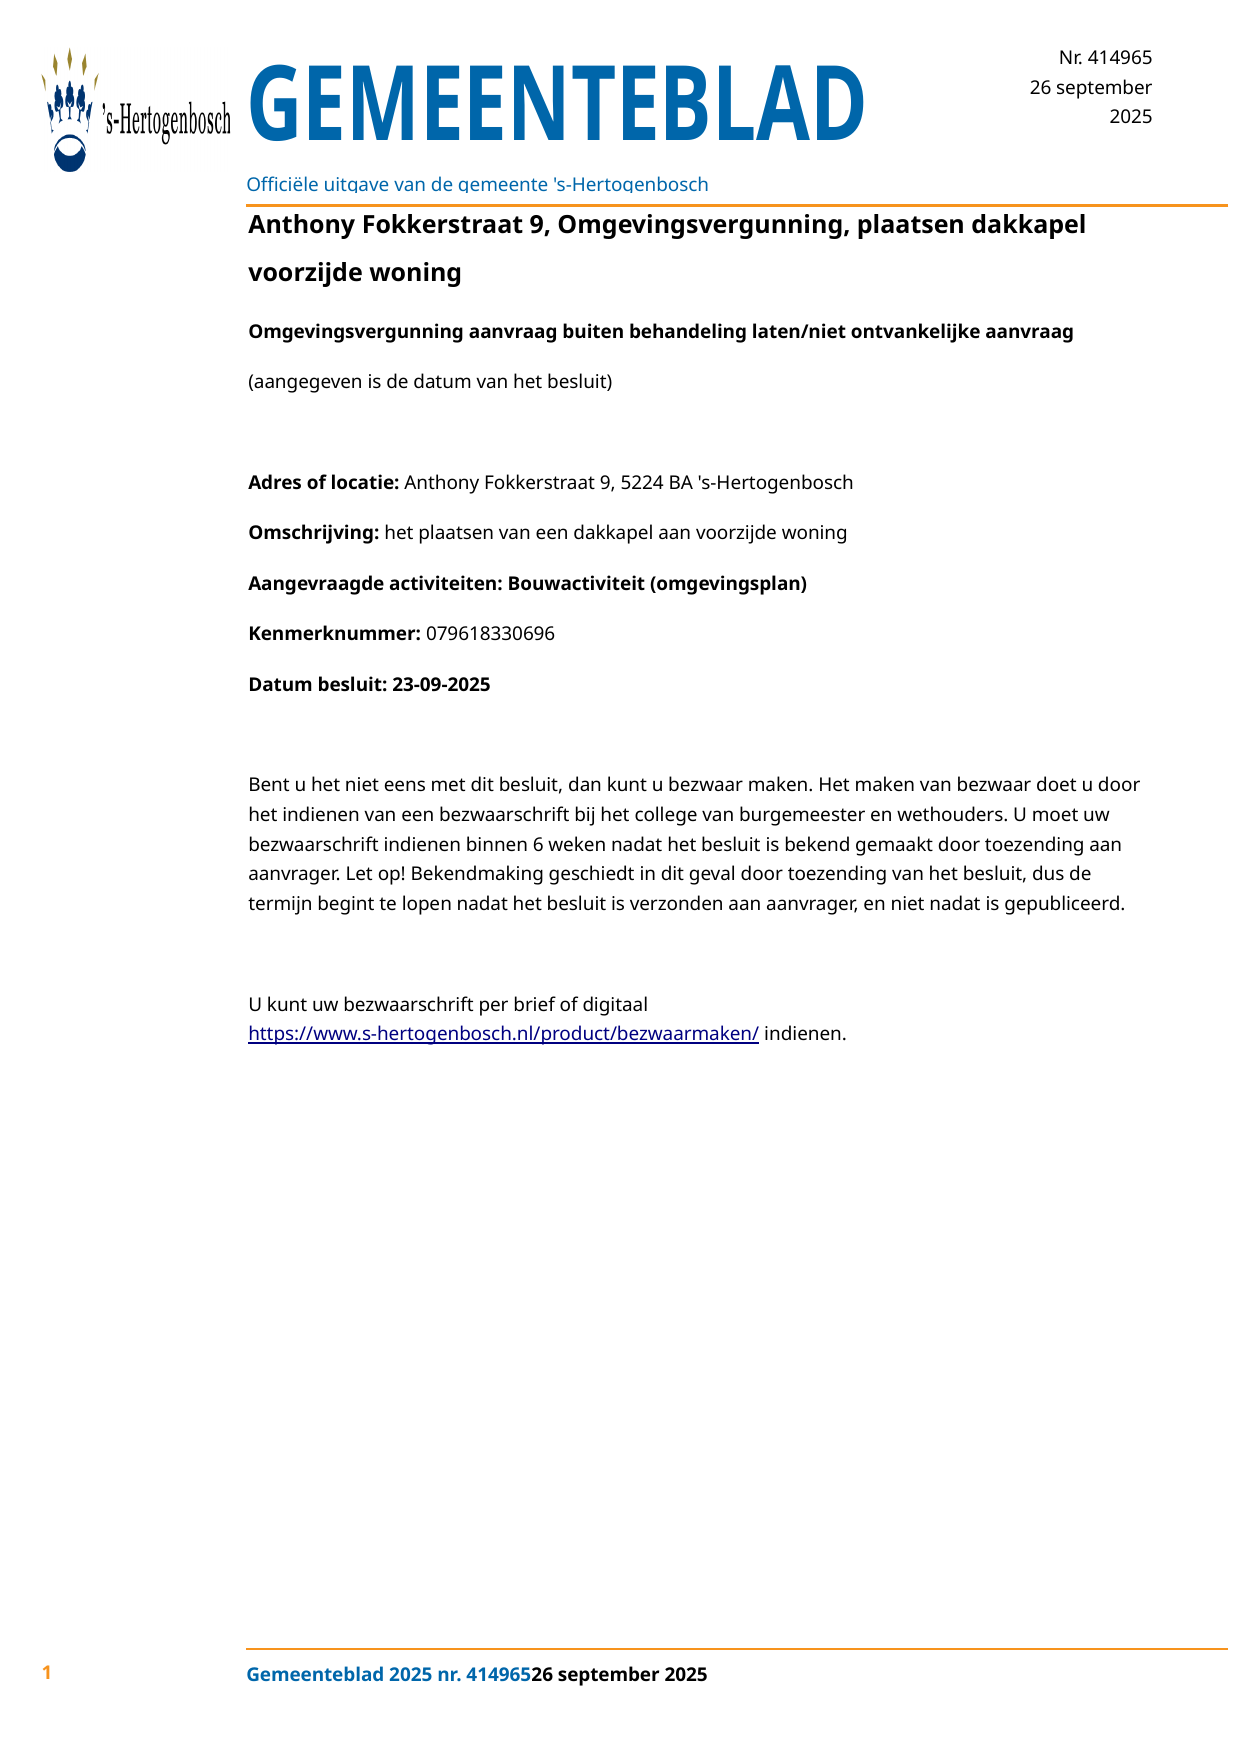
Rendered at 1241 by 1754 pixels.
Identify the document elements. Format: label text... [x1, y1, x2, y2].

text Anthony Fokkerstraat 9, Omgevingsvergunning, plaatsen dakkapel voorzijde woning [248, 207, 1152, 288]
text U kunt uw bezwaarschrift per brief of digitaal https://www.s-hertogenbosch.nl/product/bezwaarmaken/ indienen. [248, 991, 1152, 1046]
text Adres of locatie: Anthony Fokkerstraat 9, 5224 BA 's-Hertogenbosch [248, 469, 1152, 495]
text (aangegeven is de datum van het besluit) [248, 368, 1152, 394]
text Aangevraagde activiteiten: Bouwactiviteit (omgevingsplan) [248, 570, 1152, 596]
text Datum besluit: 23-09-2025 [248, 671, 1152, 697]
text Bent u het niet eens met dit besluit, dan kunt u bezwaar maken. Het maken van bezwaar doet u door het indienen van een bezwaarschrift bij het college van burgemeester en wethouders. U moet uw bezwaarschrift indienen binnen 6 weken nadat het besluit is bekend gemaakt door toezending aan aanvrager. Let op! Bekendmaking geschiedt in dit geval door toezending van het besluit, dus de termijn begint te lopen nadat het besluit is verzonden aan aanvrager, en niet nadat is gepubliceerd. [248, 772, 1152, 916]
text Omschrijving: het plaatsen van een dakkapel aan voorzijde woning [248, 519, 1152, 545]
text Kenmerknummer: 079618330696 [248, 620, 1152, 646]
text Omgevingsvergunning aanvraag buiten behandeling laten/niet ontvankelijke aanvraag [248, 318, 1152, 344]
picture [41, 47, 231, 172]
